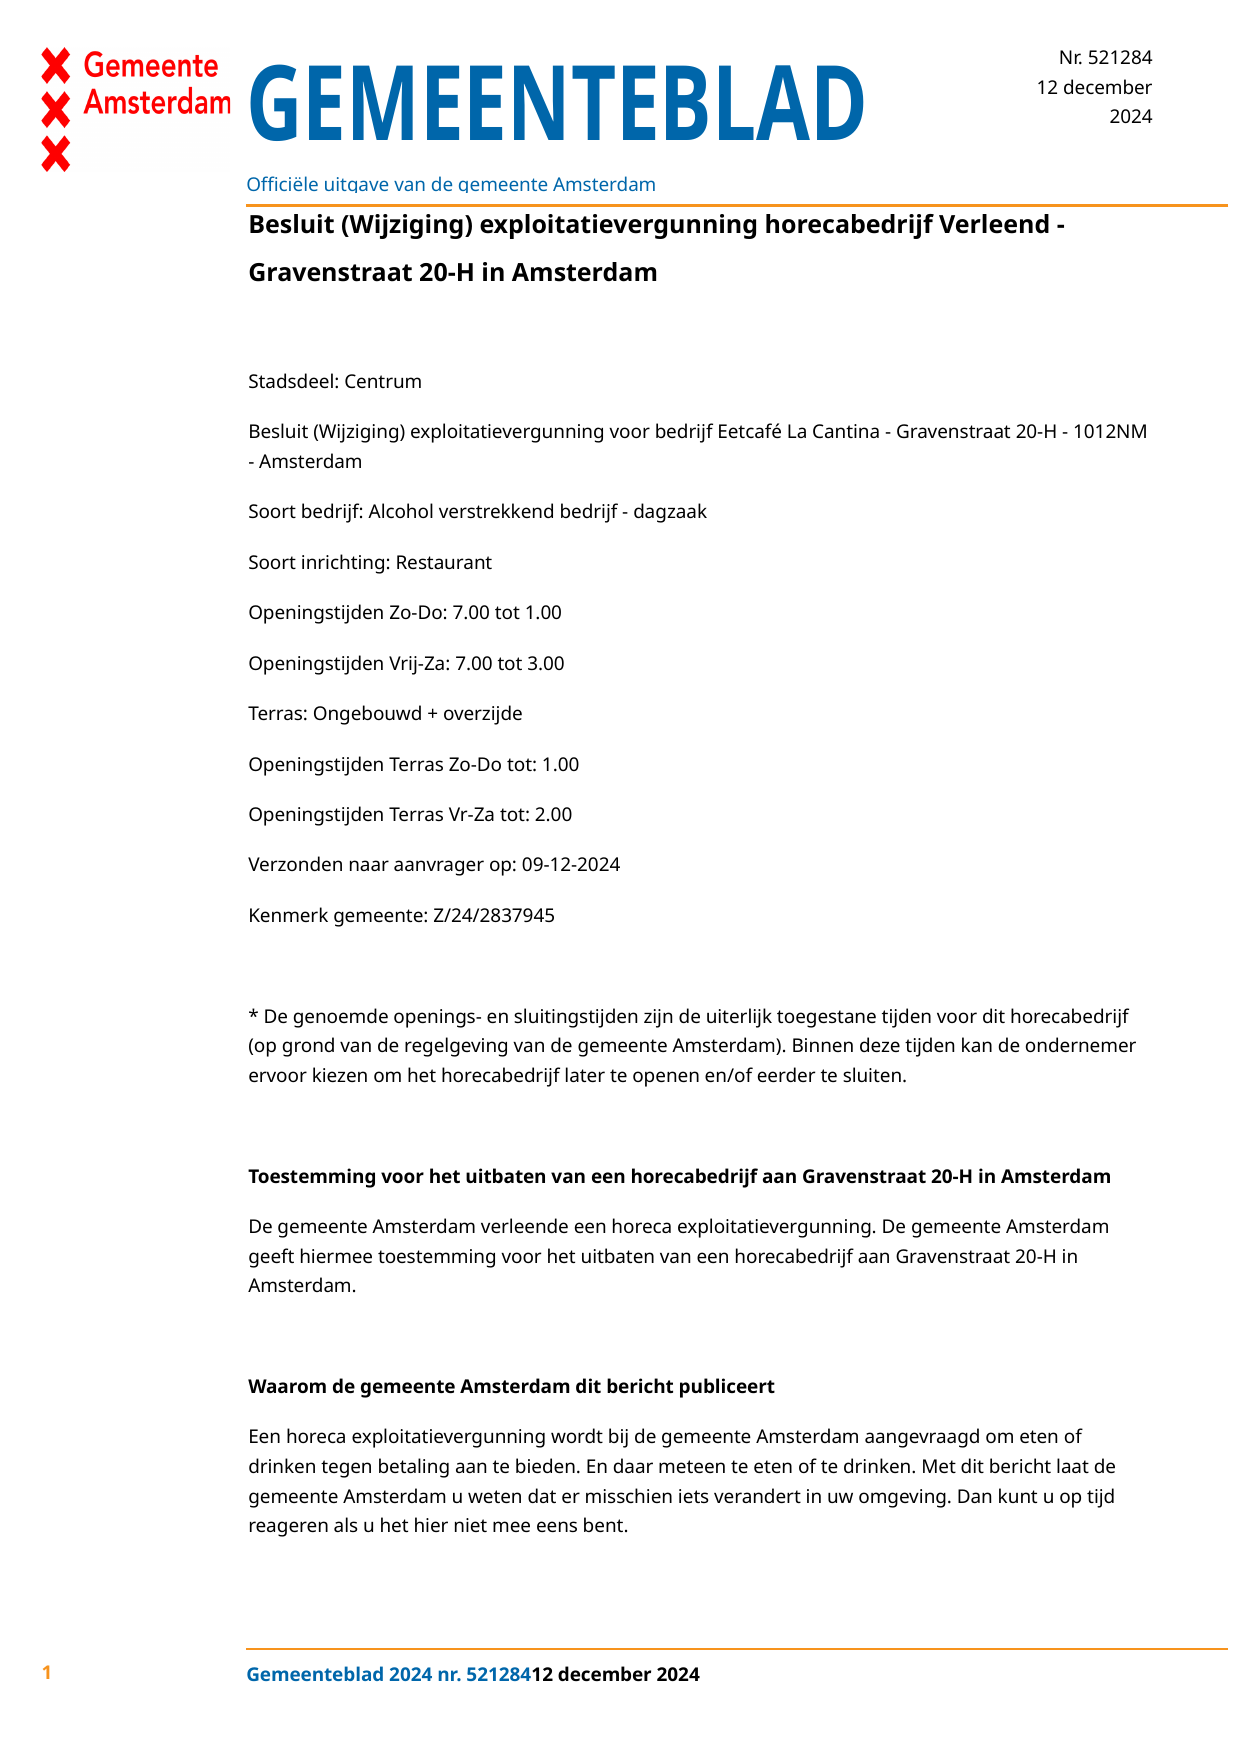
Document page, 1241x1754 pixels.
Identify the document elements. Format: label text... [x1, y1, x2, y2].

text Verzonden naar aanvrager op: 09-12-2024 [248, 852, 1152, 877]
text Openingstijden Terras Vr-Za tot: 2.00 [248, 801, 1152, 827]
text Soort bedrijf: Alcohol verstrekkend bedrijf - dagzaak [248, 499, 1152, 524]
text * De genoemde openings- en sluitingstijden zijn de uiterlijk toegestane tijden voor dit horecabedrijf (op grond van de regelgeving van de gemeente Amsterdam). Binnen deze tijden kan de ondernemer ervoor kiezen om het horecabedrijf later te openen en/of eerder te sluiten. [248, 1003, 1152, 1088]
text Toestemming voor het uitbaten van een horecabedrijf aan Gravenstraat 20-H in Amsterdam [248, 1163, 1152, 1189]
text Soort inrichting: Restaurant [248, 549, 1152, 575]
picture [41, 47, 231, 172]
text Besluit (Wijziging) exploitatievergunning voor bedrijf Eetcafé La Cantina - Gravenstraat 20-H - 1012NM - Amsterdam [248, 419, 1152, 474]
text Stadsdeel: Centrum [248, 368, 1152, 394]
text Terras: Ongebouwd + overzijde [248, 700, 1152, 726]
text Besluit (Wijziging) exploitatievergunning horecabedrijf Verleend - Gravenstraat 20-H in Amsterdam [248, 207, 1152, 288]
text Kenmerk gemeente: Z/24/2837945 [248, 902, 1152, 928]
text Openingstijden Terras Zo-Do tot: 1.00 [248, 751, 1152, 777]
text De gemeente Amsterdam verleende een horeca exploitatievergunning. De gemeente Amsterdam geeft hiermee toestemming voor het uitbaten van een horecabedrijf aan Gravenstraat 20-H in Amsterdam. [248, 1213, 1152, 1298]
text Openingstijden Vrij-Za: 7.00 tot 3.00 [248, 650, 1152, 676]
text Waarom de gemeente Amsterdam dit bericht publiceert [248, 1373, 1152, 1399]
text Een horeca exploitatievergunning wordt bij de gemeente Amsterdam aangevraagd om eten of drinken tegen betaling aan te bieden. En daar meteen te eten of te drinken. Met dit bericht laat de gemeente Amsterdam u weten dat er misschien iets verandert in uw omgeving. Dan kunt u op tijd reageren als u het hier niet mee eens bent. [248, 1424, 1152, 1538]
text Openingstijden Zo-Do: 7.00 tot 1.00 [248, 599, 1152, 625]
